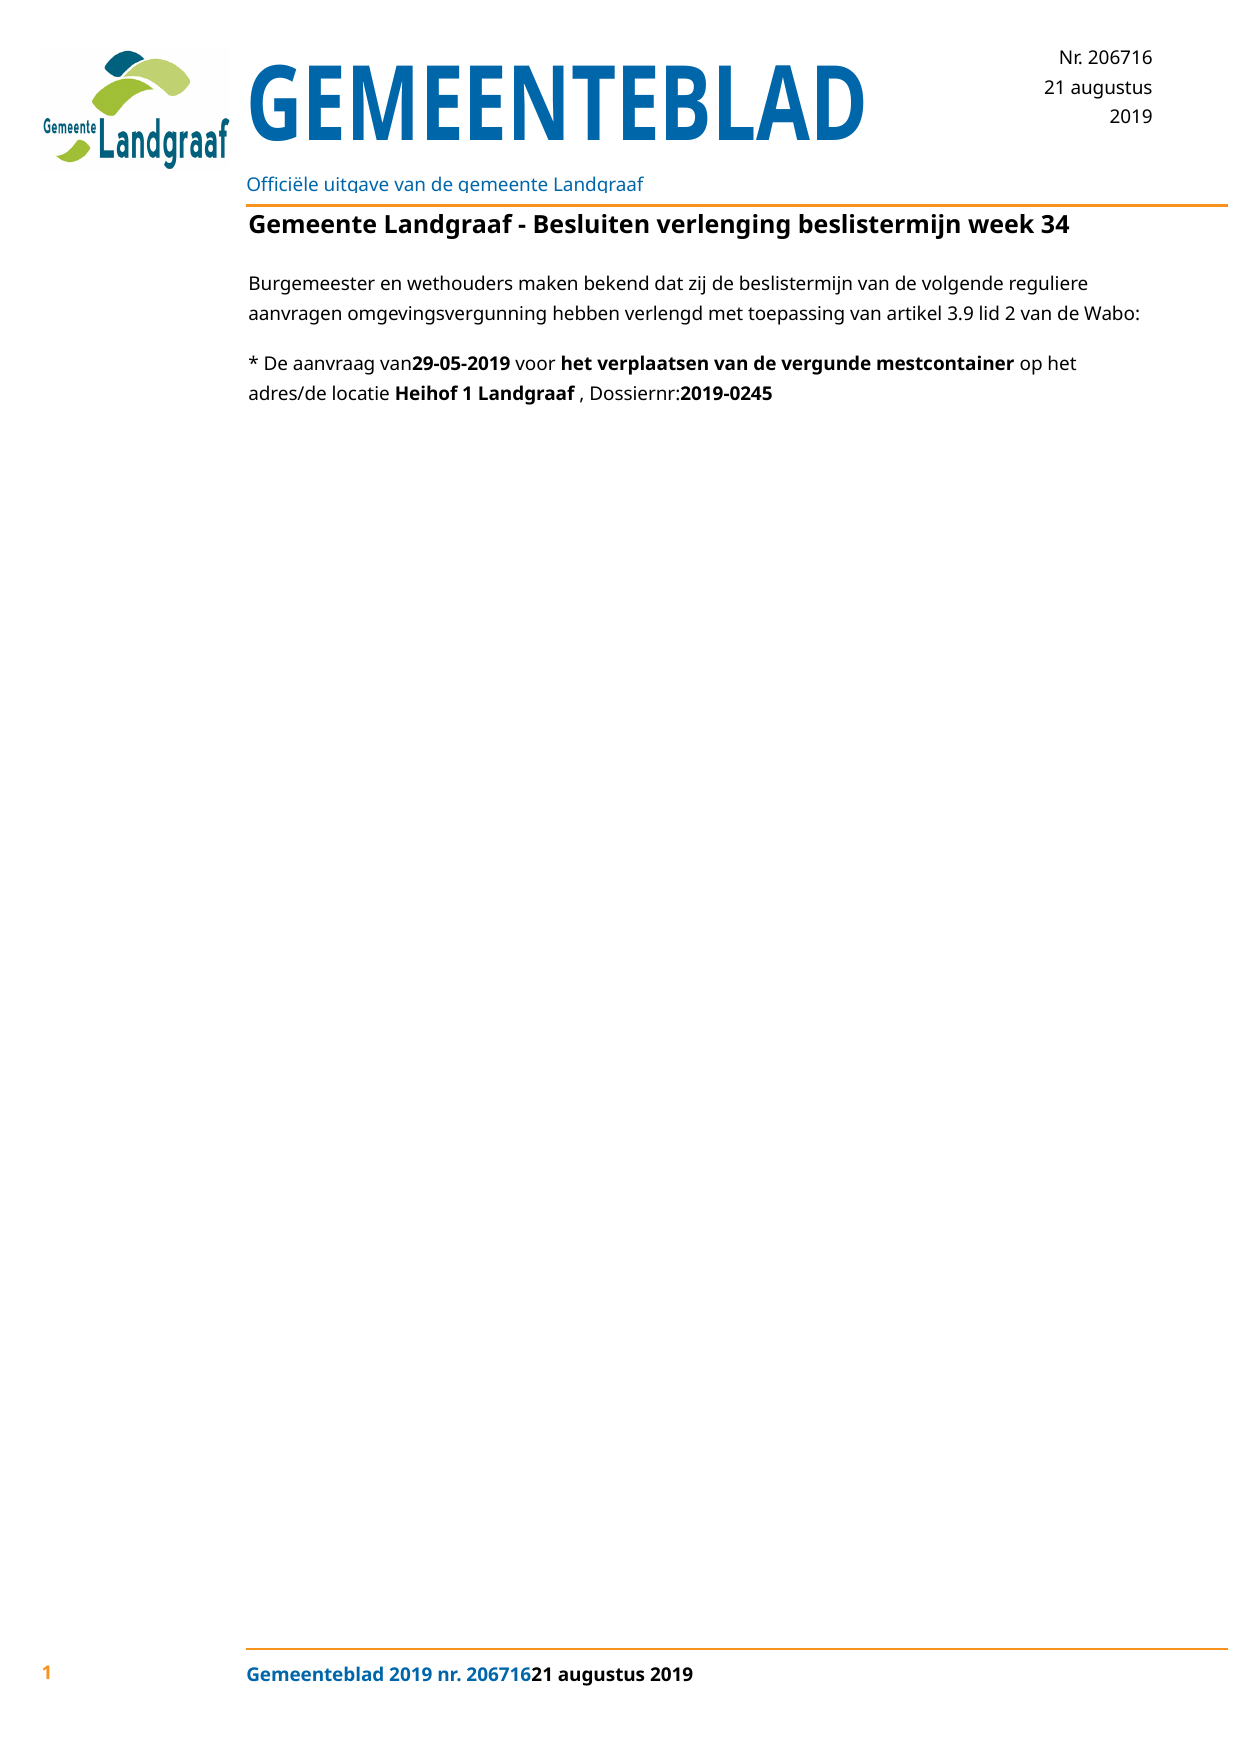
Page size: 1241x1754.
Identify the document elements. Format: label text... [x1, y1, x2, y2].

text Burgemeester en wethouders maken bekend dat zij de beslistermijn van de volgende reguliere aanvragen omgevingsvergunning hebben verlengd met toepassing van artikel 3.9 lid 2 van de Wabo: [248, 270, 1152, 326]
text Gemeente Landgraaf - Besluiten verlenging beslistermijn week 34 [248, 207, 1152, 241]
picture [41, 47, 231, 172]
text * De aanvraag van29-05-2019 voor het verplaatsen van de vergunde mestcontainer op het adres/de locatie Heihof 1 Landgraaf , Dossiernr:2019-0245 [248, 350, 1152, 406]
